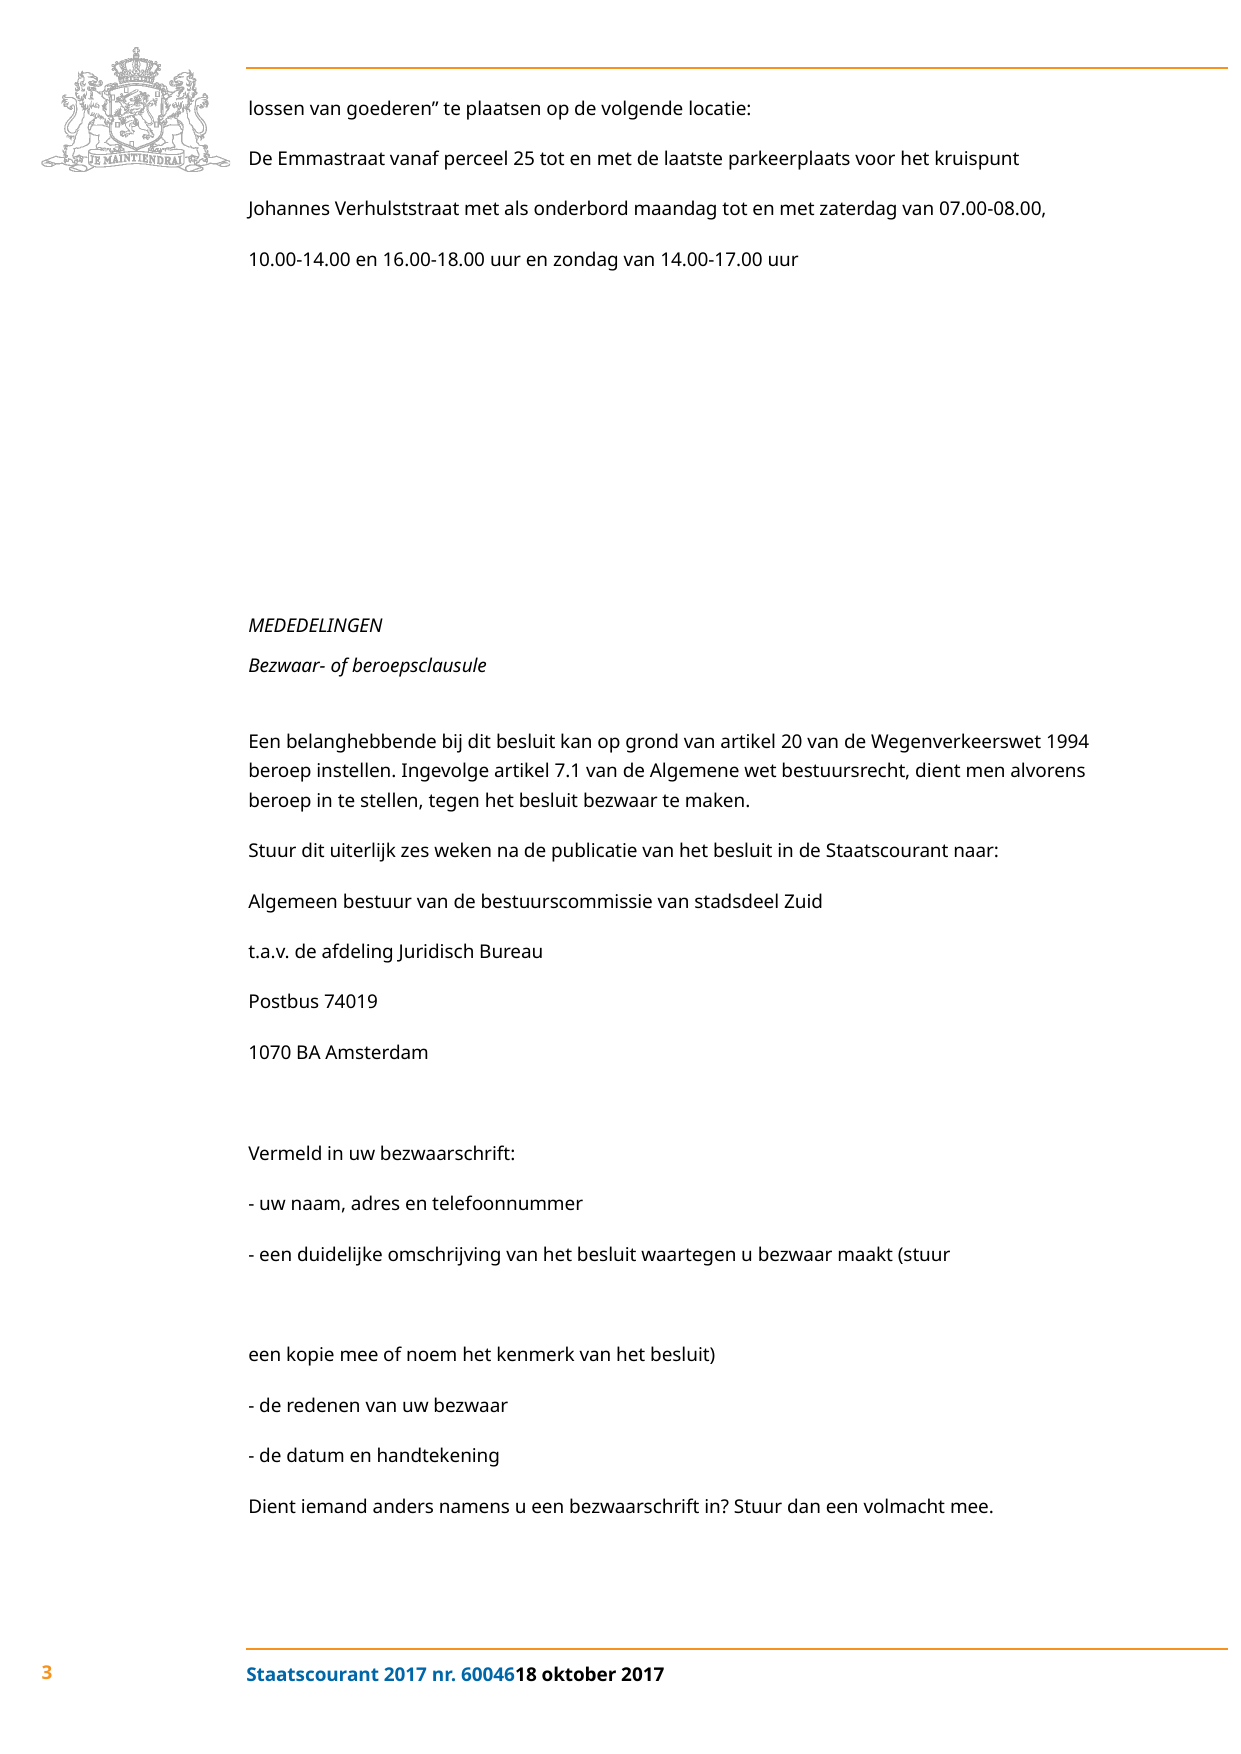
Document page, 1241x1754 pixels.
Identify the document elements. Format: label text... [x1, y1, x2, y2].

text Dient iemand anders namens u een bezwaarschrift in? Stuur dan een volmacht mee. [248, 1493, 1152, 1519]
text - de redenen van uw bezwaar [248, 1392, 1152, 1418]
text Stuur dit uiterlijk zes weken na de publicatie van het besluit in de Staatscourant naar: [248, 837, 1152, 863]
text - uw naam, adres en telefoonnummer [248, 1190, 1152, 1216]
text Johannes Verhulststraat met als onderbord maandag tot en met zaterdag van 07.00-08.00, [248, 196, 1152, 221]
text - een duidelijke omschrijving van het besluit waartegen u bezwaar maakt (stuur [248, 1241, 1152, 1267]
text Een belanghebbende bij dit besluit kan op grond van artikel 20 van de Wegenverkeerswet 1994 beroep instellen. Ingevolge artikel 7.1 van de Algemene wet bestuursrecht, dient men alvorens beroep in te stellen, tegen het besluit bezwaar te maken. [248, 728, 1152, 813]
text Vermeld in uw bezwaarschrift: [248, 1140, 1152, 1166]
picture [41, 47, 231, 172]
text - de datum en handtekening [248, 1442, 1152, 1468]
text MEDEDELINGEN [248, 612, 1152, 638]
text Postbus 74019 [248, 989, 1152, 1014]
text Algemeen bestuur van de bestuurscommissie van stadsdeel Zuid [248, 888, 1152, 914]
text een kopie mee of noem het kenmerk van het besluit) [248, 1342, 1152, 1367]
text 10.00-14.00 en 16.00-18.00 uur en zondag van 14.00-17.00 uur [248, 246, 1152, 272]
text De Emmastraat vanaf perceel 25 tot en met de laatste parkeerplaats voor het kruispunt [248, 145, 1152, 171]
text t.a.v. de afdeling Juridisch Bureau [248, 938, 1152, 964]
text lossen van goederen” te plaatsen op de volgende locatie: [248, 95, 1152, 121]
text Bezwaar- of beroepsclausule [248, 652, 1152, 677]
text 1070 BA Amsterdam [248, 1039, 1152, 1065]
